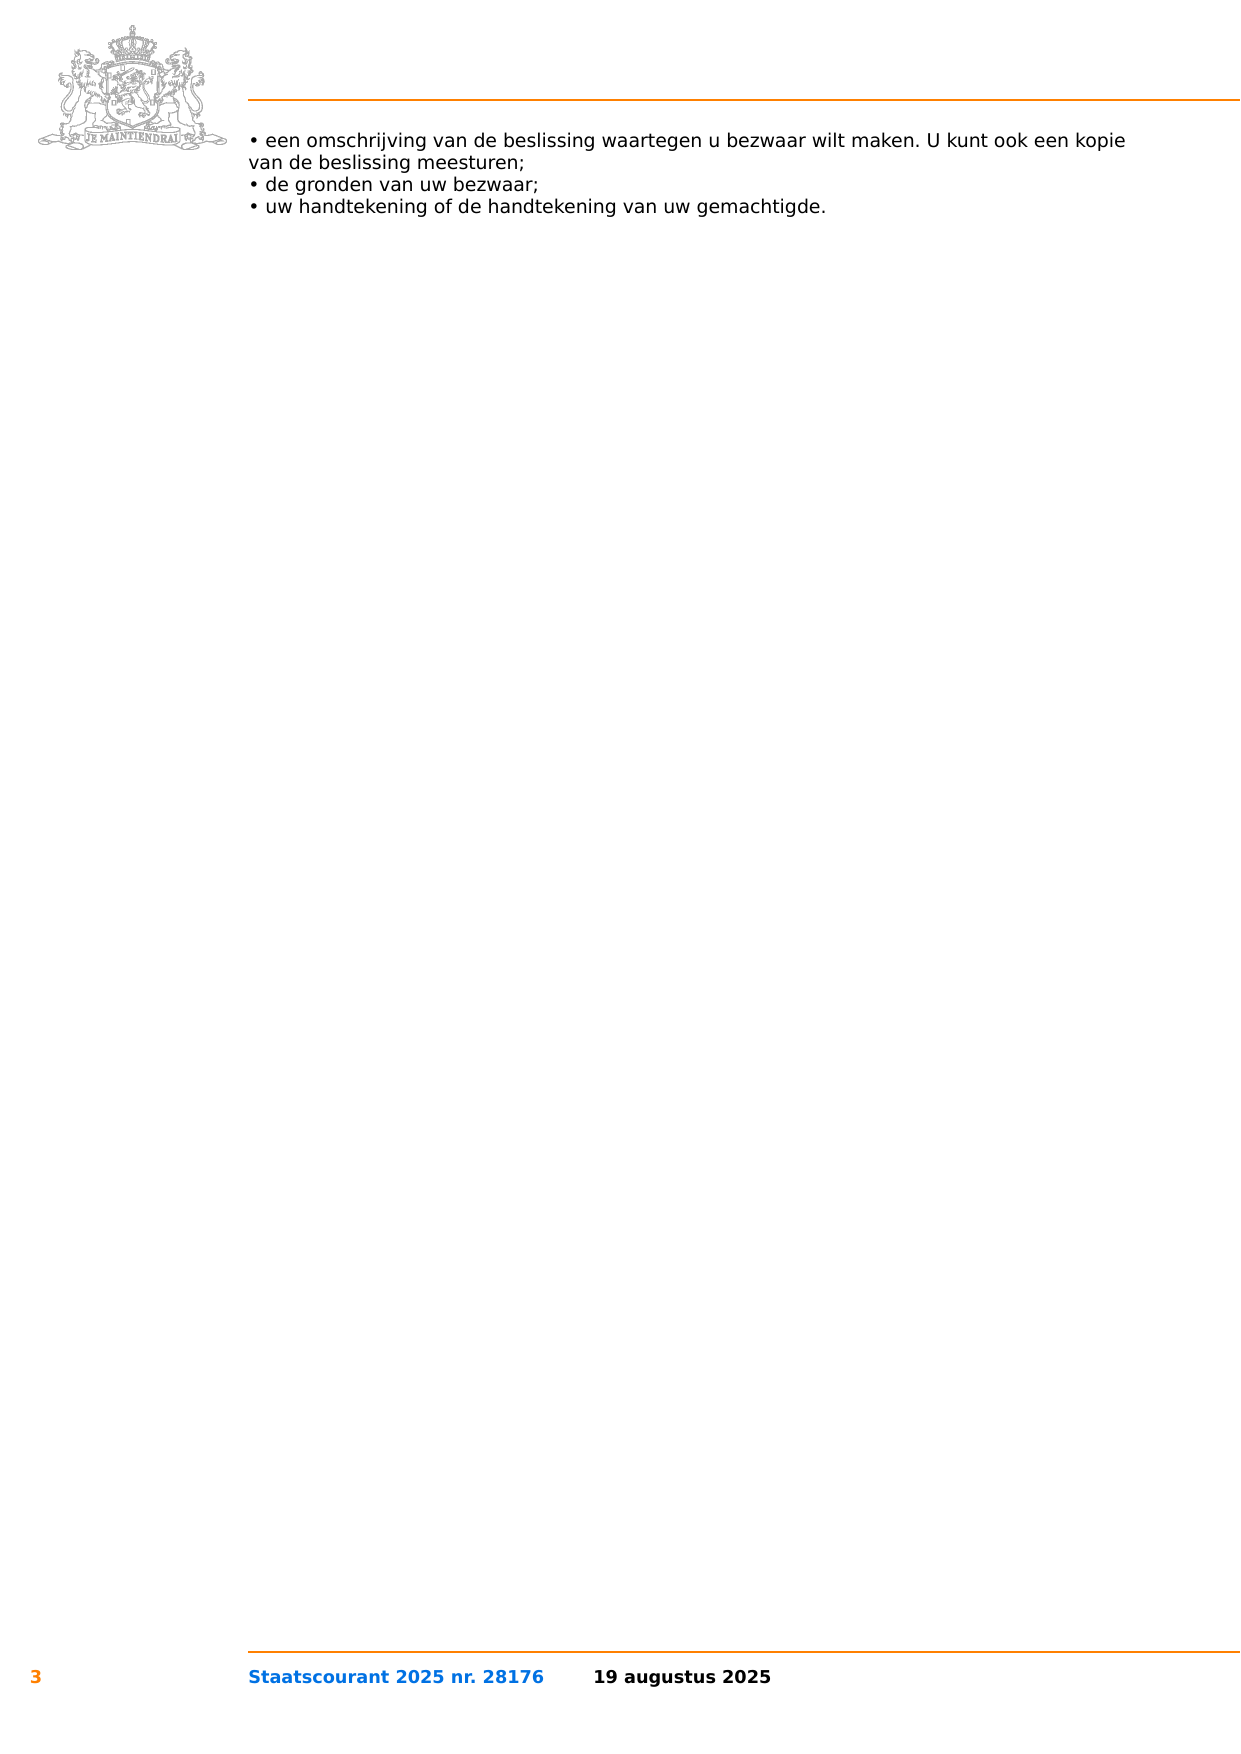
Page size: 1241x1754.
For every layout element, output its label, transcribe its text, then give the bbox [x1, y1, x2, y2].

picture [38, 25, 227, 150]
text • een omschrijving van de beslissing waartegen u bezwaar wilt maken. U kunt ook een kopie van de beslissing meesturen; [248, 130, 1163, 174]
text • uw handtekening of de handtekening van uw gemachtigde. [248, 196, 1163, 218]
text • de gronden van uw bezwaar; [248, 174, 1163, 196]
